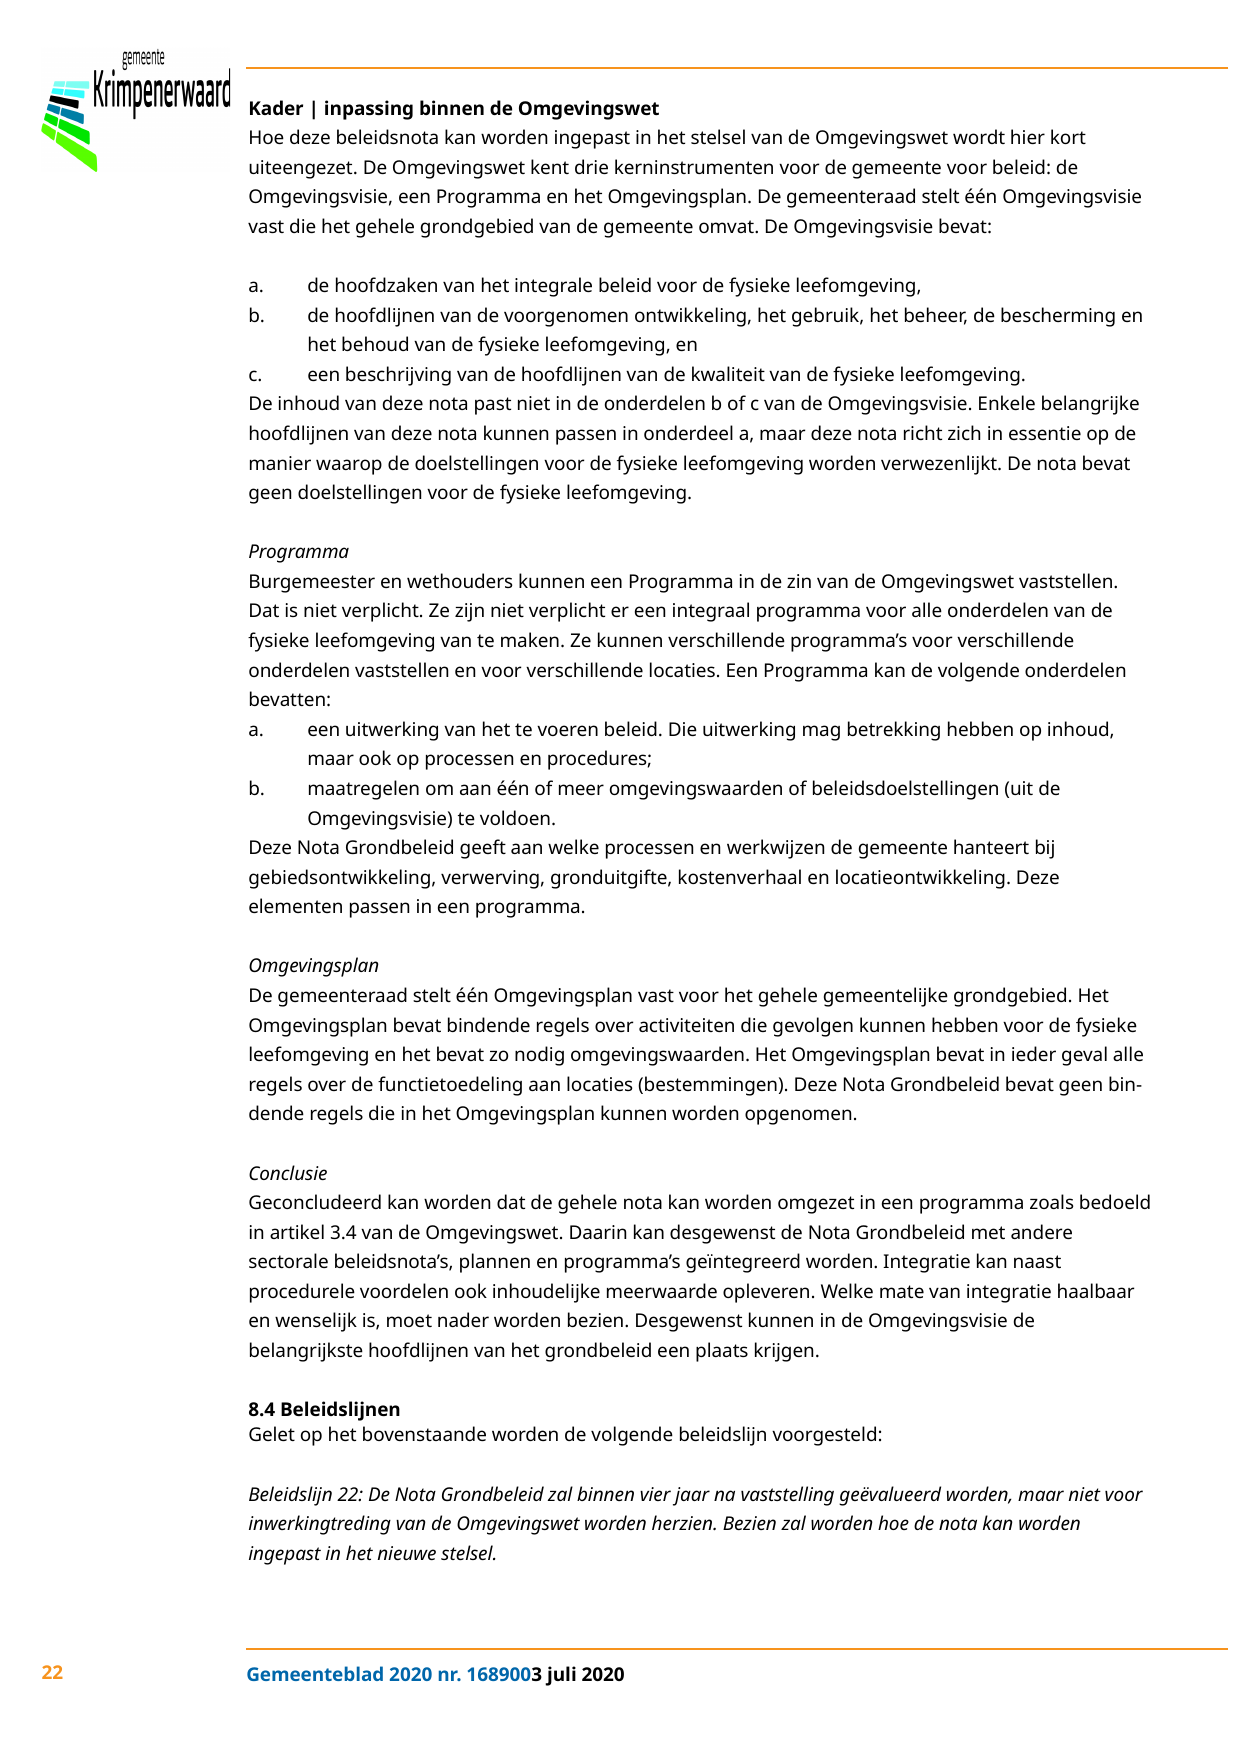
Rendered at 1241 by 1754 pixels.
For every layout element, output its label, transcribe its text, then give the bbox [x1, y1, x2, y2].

text Gelet op het bovenstaande worden de volgende beleidslijn voorgesteld: [248, 1422, 1152, 1447]
table_header Kader | inpassing binnen de Omgevingswet Hoe deze beleidsnota kan worden ingepast in het stelsel van de Omgevingswet wordt hier kort uiteengezet. De Omgevingswet kent drie kerninstrumenten voor de gemeente voor beleid: de Omgevingsvisie, een Programma en het Omgevingsplan. De gemeenteraad stelt één Omgevingsvisie vast die het gehele grondgebied van de gemeente omvat. De Omgevingsvisie bevat: de hoofdzaken van het integrale beleid voor de fysieke leefomgeving, de hoofdlijnen van de voorgenomen ontwikkeling, het gebruik, het beheer, de bescherming en het behoud van de fysieke leefomgeving, en een beschrijving van de hoofdlijnen van de kwaliteit van de fysieke leefomgeving. De inhoud van deze nota past niet in de onderdelen b of c van de Omgevingsvisie. Enkele belangrijke hoofdlijnen van deze nota kunnen passen in onderdeel a, maar deze nota richt zich in essentie op de manier waarop de doelstellingen voor de fysieke leefomgeving worden verwezenlijkt. De nota bevat geen doelstellingen voor de fysieke leefomgeving. Programma Burgemeester en wethouders kunnen een Programma in de zin van de Omgevingswet vaststellen. Dat is niet verplicht. Ze zijn niet verplicht er een integraal programma voor alle onderdelen van de fysieke leefomgeving van te maken. Ze kunnen verschillende programma’s voor verschillende onderdelen vaststellen en voor verschillende locaties. Een Programma kan de volgende onderdelen bevatten: een uitwerking van het te voeren beleid. Die uitwerking mag betrekking hebben op inhoud, maar ook op processen en procedures; maatregelen om aan één of meer omgevingswaarden of beleidsdoelstellingen (uit de Omgevingsvisie) te voldoen. Deze Nota Grondbeleid geeft aan welke processen en werkwijzen de gemeente hanteert bij gebiedsontwikkeling, verwerving, gronduitgifte, kostenverhaal en locatieontwikkeling. Deze elementen passen in een programma. Omgevingsplan De gemeenteraad stelt één Omgevingsplan vast voor het gehele gemeentelijke grondgebied. Het Omgevingsplan bevat bindende regels over activiteiten die gevolgen kunnen hebben voor de fysieke leefomgeving en het bevat zo nodig omgevingswaarden. Het Omgevingsplan bevat in ieder geval alle regels over de functietoedeling aan locaties (bestemmingen). Deze Nota Grondbeleid bevat geen bin-dende regels die in het Omgevingsplan kunnen worden opgenomen. Conclusie Geconcludeerd kan worden dat de gehele nota kan worden omgezet in een programma zoals bedoeld in artikel 3.4 van de Omgevingswet. Daarin kan desgewenst de Nota Grondbeleid met andere sectorale beleidsnota’s, plannen en programma’s geïntegreerd worden. Integratie kan naast procedurele voordelen ook inhoudelijke meerwaarde opleveren. Welke mate van integratie haalbaar en wenselijk is, moet nader worden bezien. Desgewenst kunnen in de Omgevingsvisie de belangrijkste hoofdlijnen van het grondbeleid een plaats krijgen. [248, 95, 1152, 1363]
text 8.4 Beleidslijnen [248, 1396, 1152, 1422]
picture [41, 47, 231, 172]
text Beleidslijn 22: De Nota Grondbeleid zal binnen vier jaar na vaststelling geëvalueerd worden, maar niet voor inwerkingtreding van de Omgevingswet worden herzien. Bezien zal worden hoe de nota kan worden ingepast in het nieuwe stelsel. [248, 1481, 1152, 1566]
